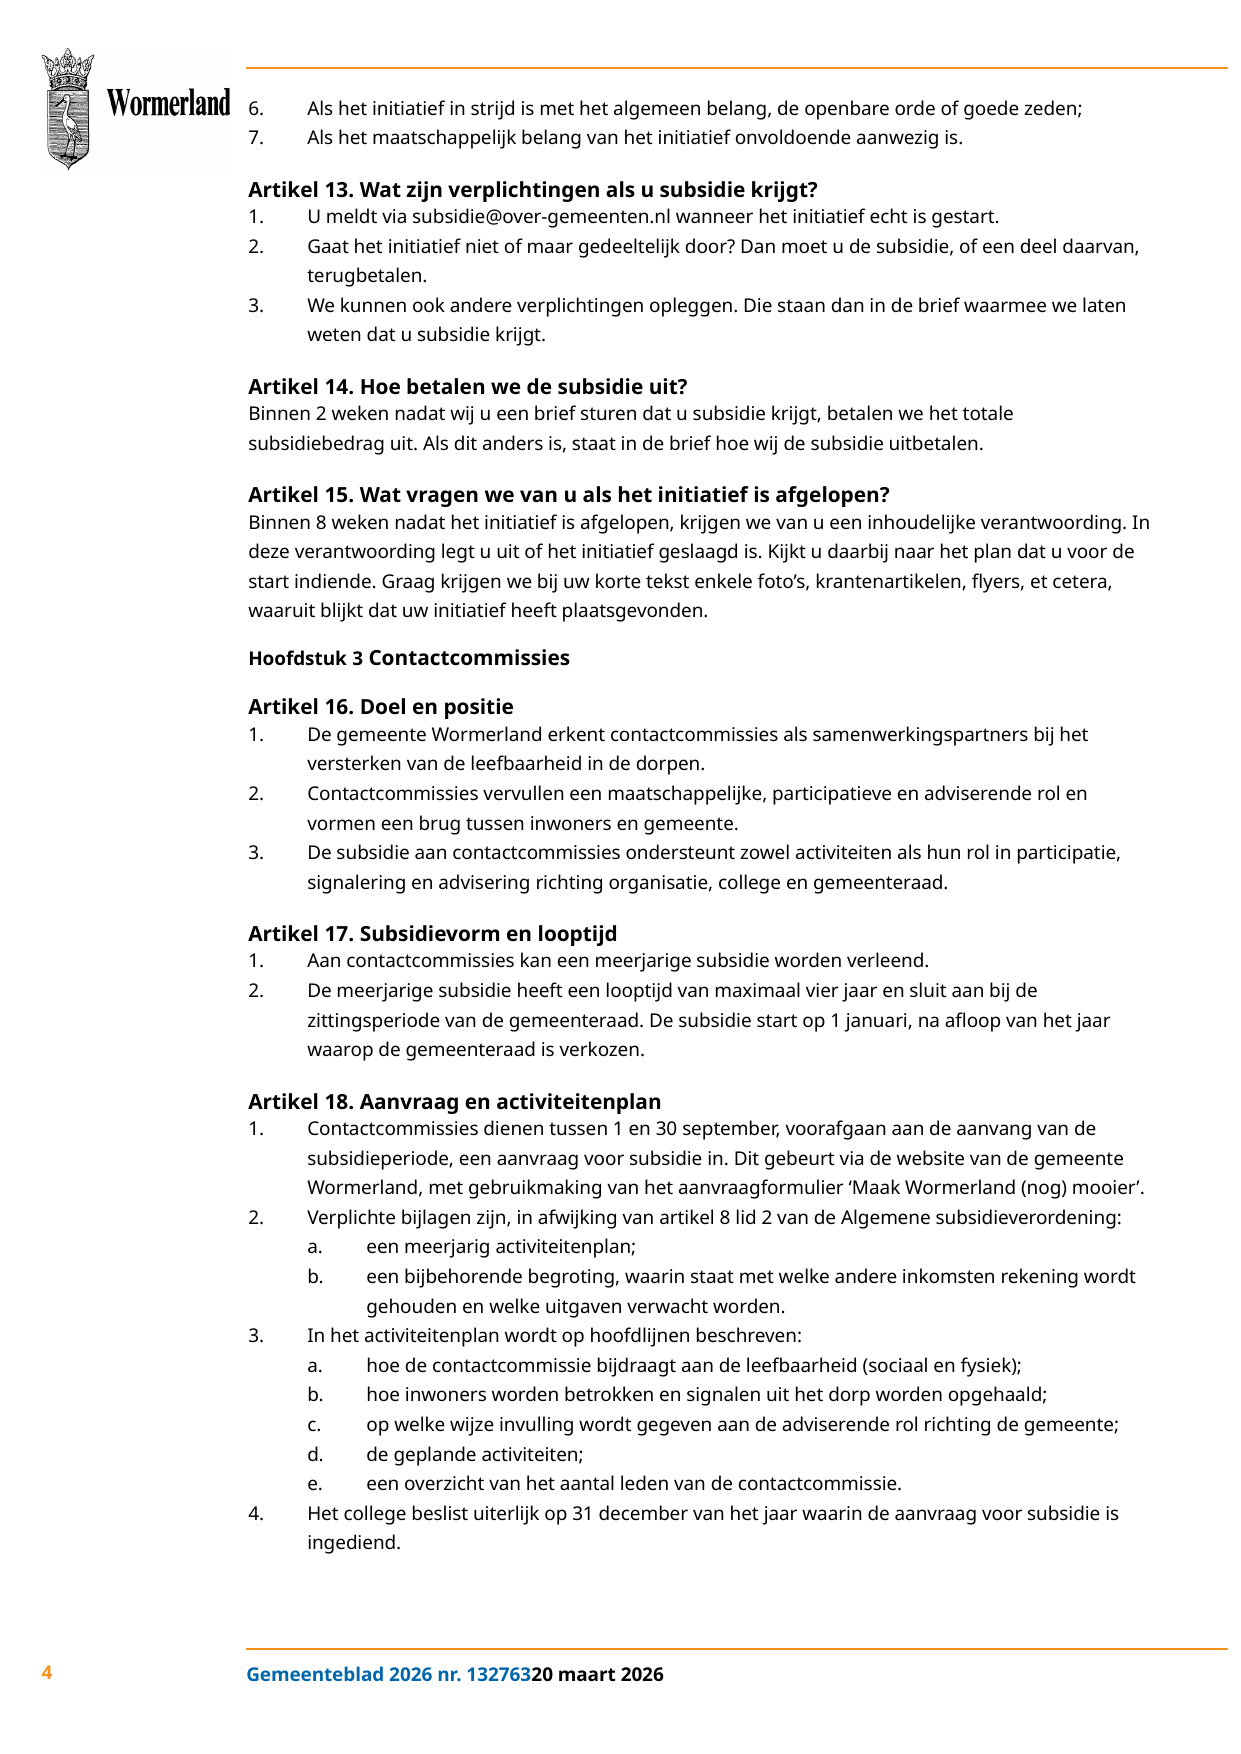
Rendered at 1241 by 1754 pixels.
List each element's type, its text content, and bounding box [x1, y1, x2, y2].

list Aan contactcommissies kan een meerjarige subsidie worden verleend. [248, 948, 1152, 973]
text Binnen 8 weken nadat het initiatief is afgelopen, krijgen we van u een inhoudelijke verantwoording. In deze verantwoording legt u uit of het initiatief geslaagd is. Kijkt u daarbij naar het plan dat u voor de start indiende. Graag krijgen we bij uw korte tekst enkele foto’s, krantenartikelen, flyers, et cetera, waaruit blijkt dat uw initiatief heeft plaatsgevonden. [248, 509, 1152, 623]
text Artikel 14. Hoe betalen we de subsidie uit? [248, 372, 1152, 400]
list In het activiteitenplan wordt op hoofdlijnen beschreven: [248, 1322, 1152, 1348]
list Contactcommissies dienen tussen 1 en 30 september, voorafgaan aan de aanvang van de subsidieperiode, een aanvraag voor subsidie in. Dit gebeurt via de website van de gemeente Wormerland, met gebruikmaking van het aanvraagformulier ‘Maak Wormerland (nog) mooier’. [248, 1115, 1152, 1200]
text Hoofdstuk 3 Contactcommissies [248, 643, 1152, 672]
text Artikel 18. Aanvraag en activiteitenplan [248, 1087, 1152, 1115]
text Artikel 17. Subsidievorm en looptijd [248, 919, 1152, 948]
list een bijbehorende begroting, waarin staat met welke andere inkomsten rekening wordt gehouden en welke uitgaven verwacht worden. [307, 1263, 1152, 1318]
list de geplande activiteiten; [307, 1441, 1152, 1466]
text Artikel 15. Wat vragen we van u als het initiatief is afgelopen? [248, 480, 1152, 509]
list op welke wijze invulling wordt gegeven aan de adviserende rol richting de gemeente; [307, 1411, 1152, 1437]
list hoe de contactcommissie bijdraagt aan de leefbaarheid (sociaal en fysiek); [307, 1352, 1152, 1378]
list We kunnen ook andere verplichtingen opleggen. Die staan dan in de brief waarmee we laten weten dat u subsidie krijgt. [248, 292, 1152, 347]
list Als het maatschappelijk belang van het initiatief onvoldoende aanwezig is. [248, 124, 1152, 150]
list een meerjarig activiteitenplan; [307, 1234, 1152, 1259]
list De meerjarige subsidie heeft een looptijd van maximaal vier jaar en sluit aan bij de zittingsperiode van de gemeenteraad. De subsidie start op 1 januari, na afloop van het jaar waarop de gemeenteraad is verkozen. [248, 977, 1152, 1062]
list U meldt via subsidie@over-gemeenten.nl wanneer het initiatief echt is gestart. [248, 203, 1152, 229]
list De subsidie aan contactcommissies ondersteunt zowel activiteiten als hun rol in participatie, signalering en advisering richting organisatie, college en gemeenteraad. [248, 839, 1152, 894]
picture [41, 47, 231, 172]
text Binnen 2 weken nadat wij u een brief sturen dat u subsidie krijgt, betalen we het totale subsidiebedrag uit. Als dit anders is, staat in de brief hoe wij de subsidie uitbetalen. [248, 400, 1152, 456]
list een overzicht van het aantal leden van de contactcommissie. [307, 1470, 1152, 1496]
text Artikel 13. Wat zijn verplichtingen als u subsidie krijgt? [248, 175, 1152, 203]
list hoe inwoners worden betrokken en signalen uit het dorp worden opgehaald; [307, 1382, 1152, 1407]
list Het college beslist uiterlijk op 31 december van het jaar waarin de aanvraag voor subsidie is ingediend. [248, 1500, 1152, 1555]
list Gaat het initiatief niet of maar gedeeltelijk door? Dan moet u de subsidie, of een deel daarvan, terugbetalen. [248, 233, 1152, 288]
list De gemeente Wormerland erkent contactcommissies als samenwerkingspartners bij het versterken van de leefbaarheid in de dorpen. [248, 721, 1152, 776]
list Contactcommissies vervullen een maatschappelijke, participatieve en adviserende rol en vormen een brug tussen inwoners en gemeente. [248, 780, 1152, 835]
list Verplichte bijlagen zijn, in afwijking van artikel 8 lid 2 van de Algemene subsidieverordening: [248, 1204, 1152, 1230]
text Artikel 16. Doel en positie [248, 692, 1152, 721]
list Als het initiatief in strijd is met het algemeen belang, de openbare orde of goede zeden; [248, 95, 1152, 121]
